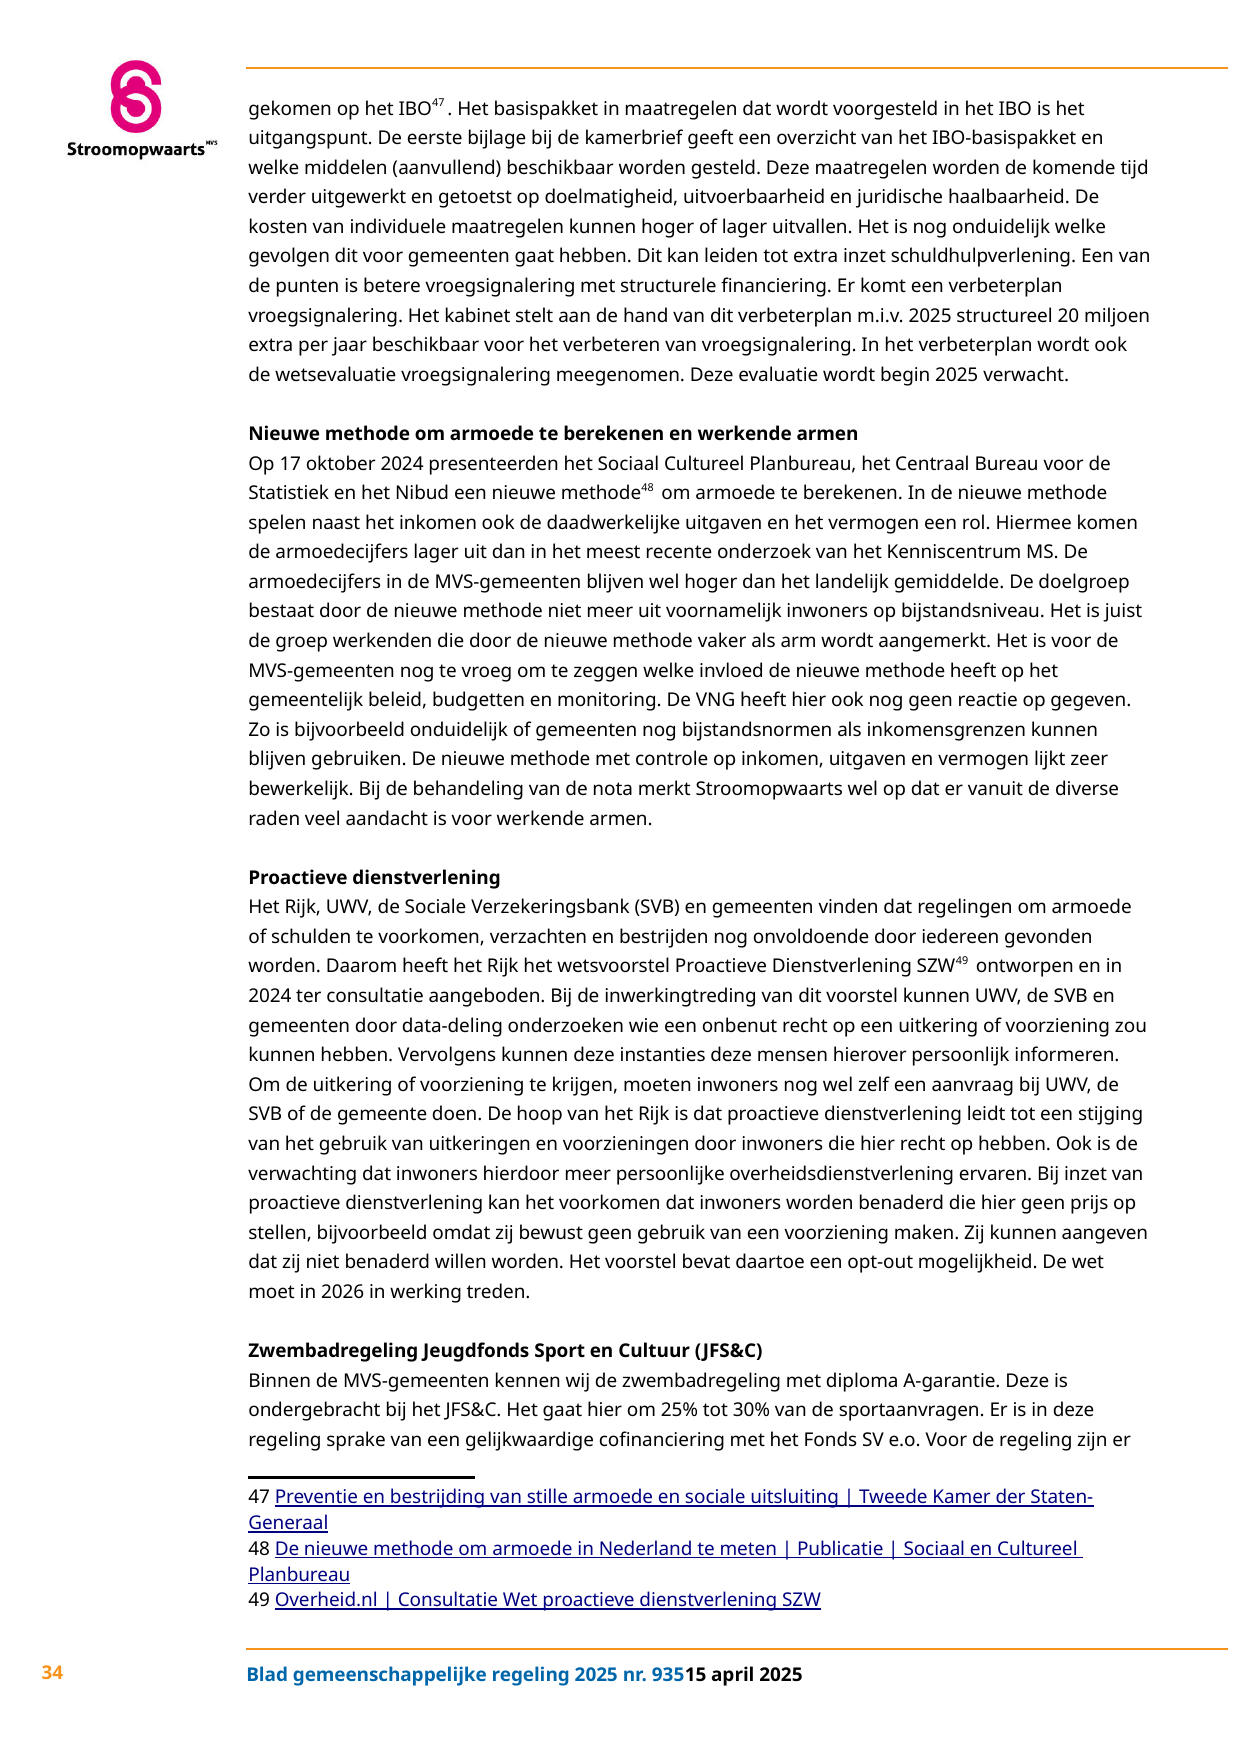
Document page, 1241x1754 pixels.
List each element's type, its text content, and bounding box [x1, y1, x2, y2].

text De nieuwe methode om armoede in Nederland te meten | Publicatie | Sociaal en Cultureel Planbureau [248, 1535, 1152, 1586]
text Overheid.nl | Consultatie Wet proactieve dienstverlening SZW [248, 1586, 1152, 1612]
text Proactieve dienstverlening [248, 864, 1152, 890]
text Binnen de MVS-gemeenten kennen wij de zwembadregeling met diploma A-garantie. Deze is ondergebracht bij het JFS&C. Het gaat hier om 25% tot 30% van de sportaanvragen. Er is in deze regeling sprake van een gelijkwaardige cofinanciering met het Fonds SV e.o. Voor de regeling zijn er [248, 1367, 1152, 1452]
picture [41, 47, 231, 172]
text Op 17 oktober 2024 presenteerden het Sociaal Cultureel Planbureau, het Centraal Bureau voor de Statistiek en het Nibud een nieuwe methode om armoede te berekenen. In de nieuwe methode spelen naast het inkomen ook de daadwerkelijke uitgaven en het vermogen een rol. Hiermee komen de armoedecijfers lager uit dan in het meest recente onderzoek van het Kenniscentrum MS. De armoedecijfers in de MVS-gemeenten blijven wel hoger dan het landelijk gemiddelde. De doelgroep bestaat door de nieuwe methode niet meer uit voornamelijk inwoners op bijstandsniveau. Het is juist de groep werkenden die door de nieuwe methode vaker als arm wordt aangemerkt. Het is voor de MVS-gemeenten nog te vroeg om te zeggen welke invloed de nieuwe methode heeft op het gemeentelijk beleid, budgetten en monitoring. De VNG heeft hier ook nog geen reactie op gegeven. Zo is bijvoorbeeld onduidelijk of gemeenten nog bijstandsnormen als inkomensgrenzen kunnen blijven gebruiken. De nieuwe methode met controle op inkomen, uitgaven en vermogen lijkt zeer bewerkelijk. Bij de behandeling van de nota merkt Stroomopwaarts wel op dat er vanuit de diverse raden veel aandacht is voor werkende armen. [248, 450, 1152, 831]
text Nieuwe methode om armoede te berekenen en werkende armen [248, 420, 1152, 446]
text Het Rijk, UWV, de Sociale Verzekeringsbank (SVB) en gemeenten vinden dat regelingen om armoede of schulden te voorkomen, verzachten en bestrijden nog onvoldoende door iedereen gevonden worden. Daarom heeft het Rijk het wetsvoorstel Proactieve Dienstverlening SZW ontworpen en in 2024 ter consultatie aangeboden. Bij de inwerkingtreding van dit voorstel kunnen UWV, de SVB en gemeenten door data-deling onderzoeken wie een onbenut recht op een uitkering of voorziening zou kunnen hebben. Vervolgens kunnen deze instanties deze mensen hierover persoonlijk informeren. Om de uitkering of voorziening te krijgen, moeten inwoners nog wel zelf een aanvraag bij UWV, de SVB of de gemeente doen. De hoop van het Rijk is dat proactieve dienstverlening leidt tot een stijging van het gebruik van uitkeringen en voorzieningen door inwoners die hier recht op hebben. Ook is de verwachting dat inwoners hierdoor meer persoonlijke overheidsdienstverlening ervaren. Bij inzet van proactieve dienstverlening kan het voorkomen dat inwoners worden benaderd die hier geen prijs op stellen, bijvoorbeeld omdat zij bewust geen gebruik van een voorziening maken. Zij kunnen aangeven dat zij niet benaderd willen worden. Het voorstel bevat daartoe een opt-out mogelijkheid. De wet moet in 2026 in werking treden. [248, 893, 1152, 1304]
text Preventie en bestrijding van stille armoede en sociale uitsluiting | Tweede Kamer der Staten-Generaal [248, 1483, 1152, 1535]
text Zwembadregeling Jeugdfonds Sport en Cultuur (JFS&C) [248, 1337, 1152, 1363]
text gekomen op het IBO. Het basispakket in maatregelen dat wordt voorgesteld in het IBO is het uitgangspunt. De eerste bijlage bij de kamerbrief geeft een overzicht van het IBO-basispakket en welke middelen (aanvullend) beschikbaar worden gesteld. Deze maatregelen worden de komende tijd verder uitgewerkt en getoetst op doelmatigheid, uitvoerbaarheid en juridische haalbaarheid. De kosten van individuele maatregelen kunnen hoger of lager uitvallen. Het is nog onduidelijk welke gevolgen dit voor gemeenten gaat hebben. Dit kan leiden tot extra inzet schuldhulpverlening. Een van de punten is betere vroegsignalering met structurele financiering. Er komt een verbeterplan vroegsignalering. Het kabinet stelt aan de hand van dit verbeterplan m.i.v. 2025 structureel 20 miljoen extra per jaar beschikbaar voor het verbeteren van vroegsignalering. In het verbeterplan wordt ook de wetsevaluatie vroegsignalering meegenomen. Deze evaluatie wordt begin 2025 verwacht. [248, 95, 1152, 387]
